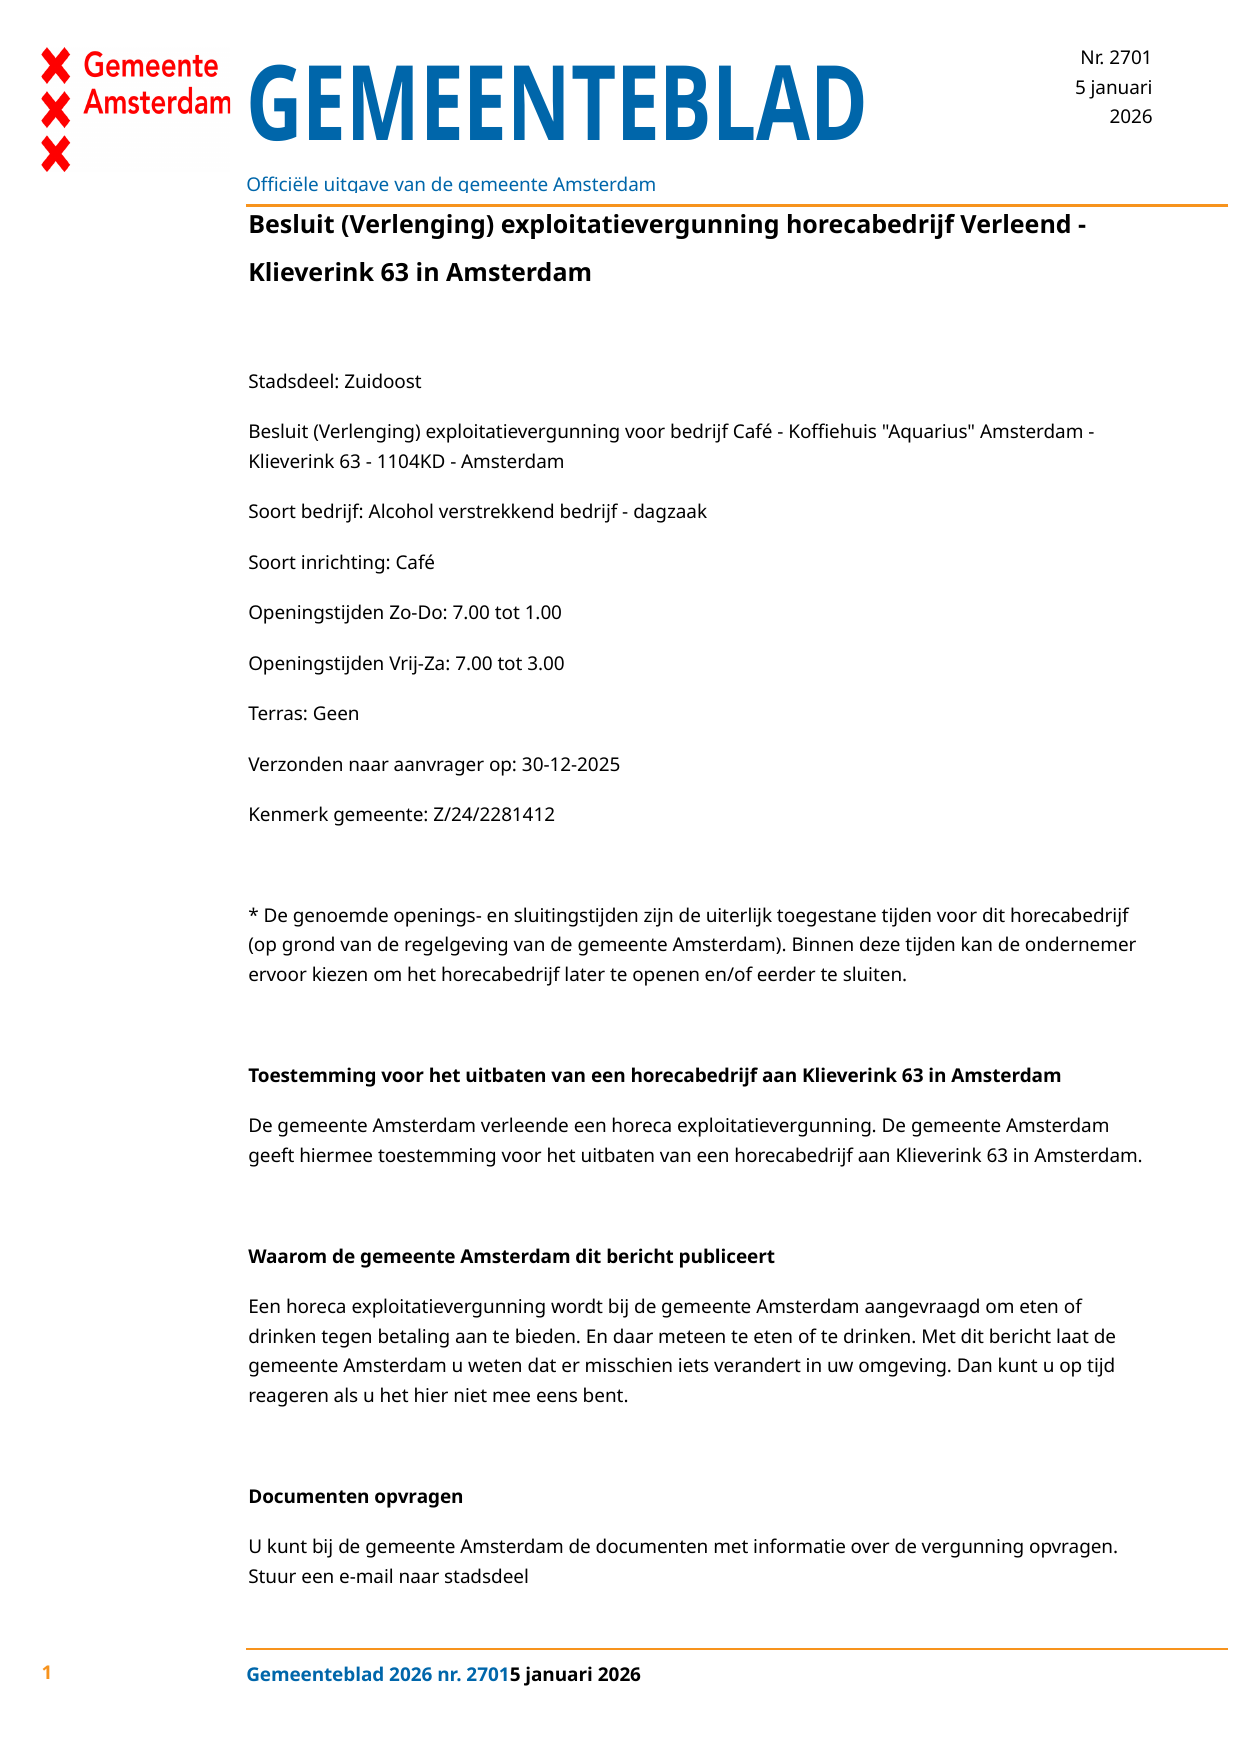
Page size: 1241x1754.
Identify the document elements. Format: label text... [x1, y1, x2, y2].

text Besluit (Verlenging) exploitatievergunning horecabedrijf Verleend - Klieverink 63 in Amsterdam [248, 207, 1152, 288]
text Openingstijden Vrij-Za: 7.00 tot 3.00 [248, 650, 1152, 676]
text Kenmerk gemeente: Z/24/2281412 [248, 801, 1152, 827]
text U kunt bij de gemeente Amsterdam de documenten met informatie over de vergunning opvragen. Stuur een e-mail naar stadsdeel [248, 1533, 1152, 1589]
text Waarom de gemeente Amsterdam dit bericht publiceert [248, 1243, 1152, 1269]
text Documenten opvragen [248, 1483, 1152, 1509]
text Toestemming voor het uitbaten van een horecabedrijf aan Klieverink 63 in Amsterdam [248, 1062, 1152, 1088]
text Besluit (Verlenging) exploitatievergunning voor bedrijf Café - Koffiehuis "Aquarius" Amsterdam - Klieverink 63 - 1104KD - Amsterdam [248, 419, 1152, 474]
text Terras: Geen [248, 700, 1152, 726]
text De gemeente Amsterdam verleende een horeca exploitatievergunning. De gemeente Amsterdam geeft hiermee toestemming voor het uitbaten van een horecabedrijf aan Klieverink 63 in Amsterdam. [248, 1112, 1152, 1168]
text Verzonden naar aanvrager op: 30-12-2025 [248, 751, 1152, 777]
text Een horeca exploitatievergunning wordt bij de gemeente Amsterdam aangevraagd om eten of drinken tegen betaling aan te bieden. En daar meteen te eten of te drinken. Met dit bericht laat de gemeente Amsterdam u weten dat er misschien iets verandert in uw omgeving. Dan kunt u op tijd reageren als u het hier niet mee eens bent. [248, 1293, 1152, 1408]
text Stadsdeel: Zuidoost [248, 368, 1152, 394]
text Openingstijden Zo-Do: 7.00 tot 1.00 [248, 599, 1152, 625]
text Soort bedrijf: Alcohol verstrekkend bedrijf - dagzaak [248, 499, 1152, 524]
text * De genoemde openings- en sluitingstijden zijn de uiterlijk toegestane tijden voor dit horecabedrijf (op grond van de regelgeving van de gemeente Amsterdam). Binnen deze tijden kan de ondernemer ervoor kiezen om het horecabedrijf later te openen en/of eerder te sluiten. [248, 902, 1152, 987]
text Soort inrichting: Café [248, 549, 1152, 575]
picture [41, 47, 231, 172]
